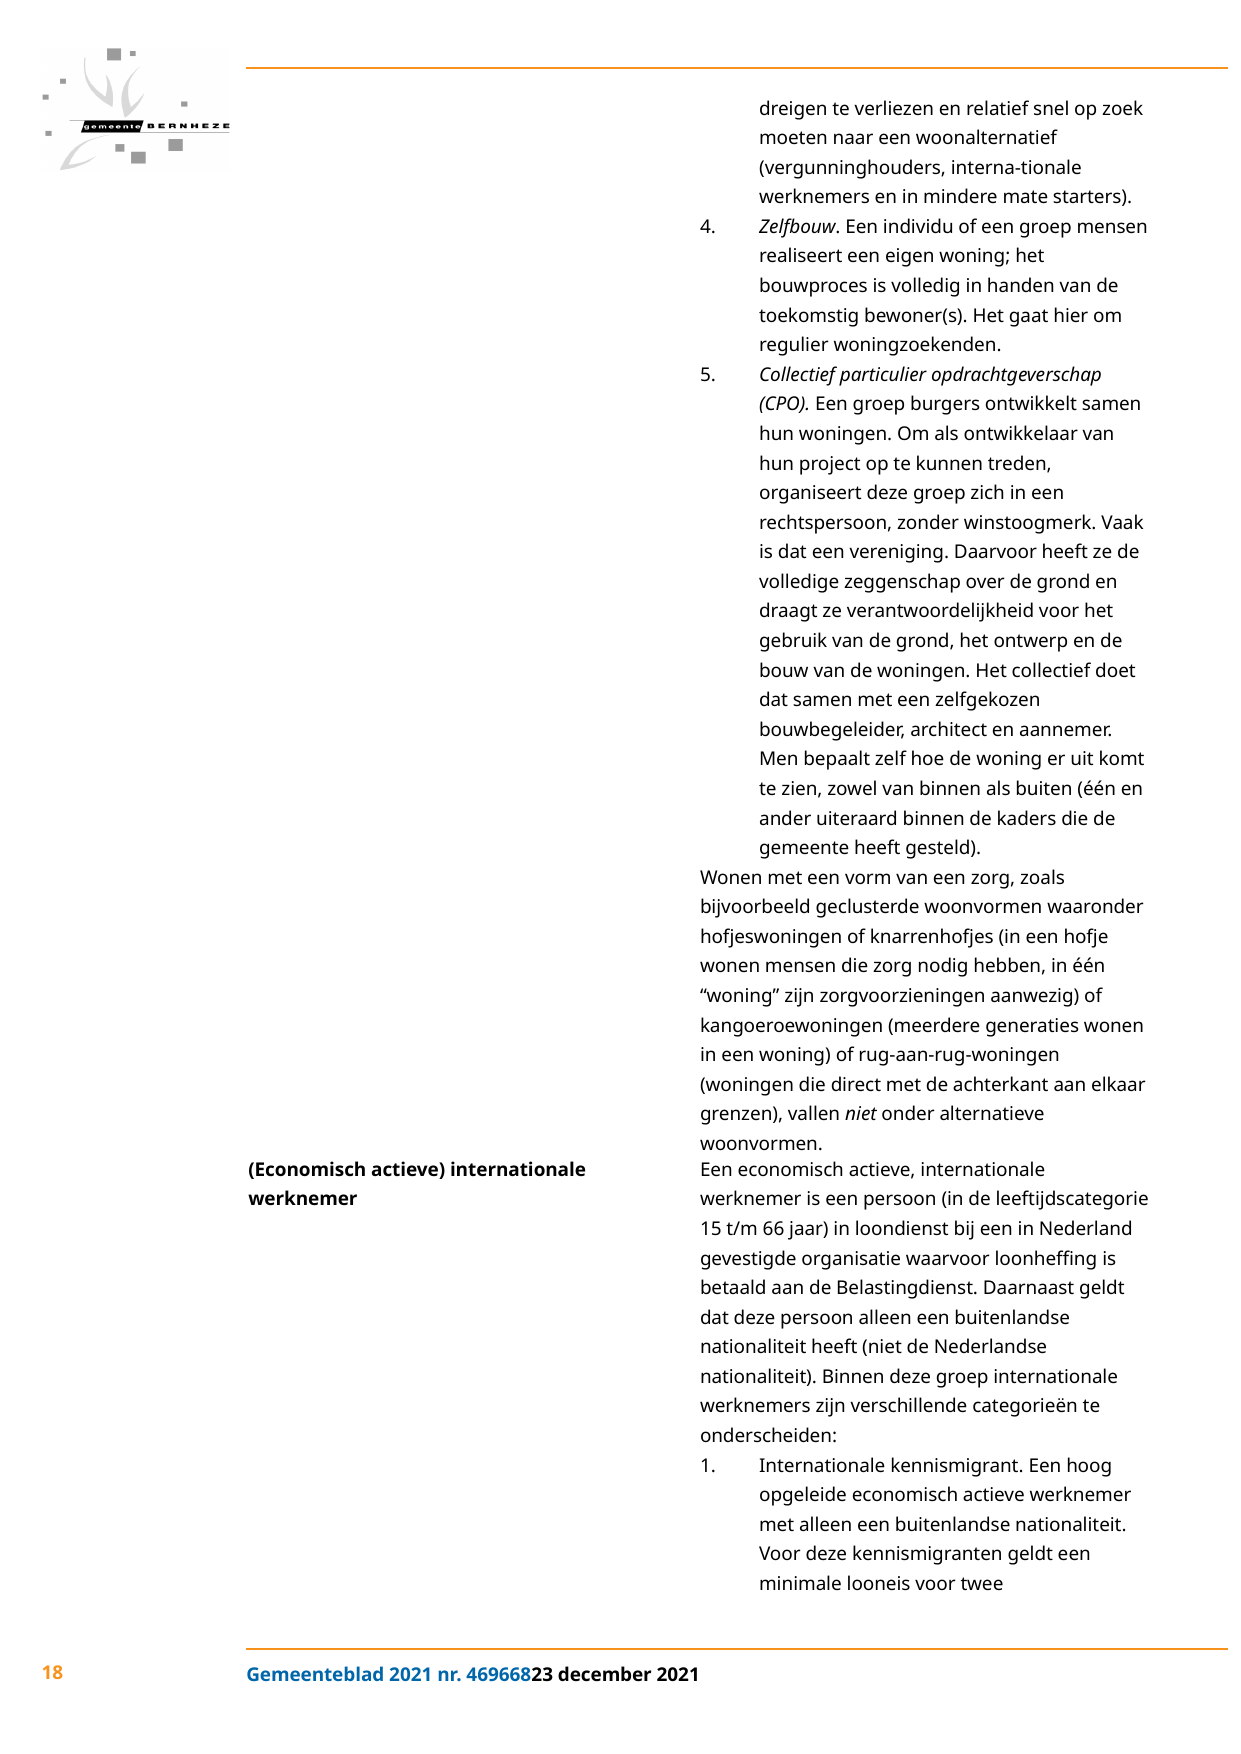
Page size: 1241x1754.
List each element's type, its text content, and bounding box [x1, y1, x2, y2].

table_cell (Economisch actieve) internationale werknemer [248, 1156, 700, 1596]
table_header dreigen te verliezen en relatief snel op zoek moeten naar een woonalternatief (vergunninghouders, interna-tionale werknemers en in mindere mate starters). Zelfbouw. Een individu of een groep mensen realiseert een eigen woning; het bouwproces is volledig in handen van de toekomstig bewoner(s). Het gaat hier om regulier woningzoekenden. Collectief particulier opdrachtgeverschap (CPO). Een groep burgers ontwikkelt samen hun woningen. Om als ontwikkelaar van hun project op te kunnen treden, organiseert deze groep zich in een rechtspersoon, zonder winstoogmerk. Vaak is dat een vereniging. Daarvoor heeft ze de volledige zeggenschap over de grond en draagt ze verantwoordelijkheid voor het gebruik van de grond, het ontwerp en de bouw van de woningen. Het collectief doet dat samen met een zelfgekozen bouwbegeleider, architect en aannemer. Men bepaalt zelf hoe de woning er uit komt te zien, zowel van binnen als buiten (één en ander uiteraard binnen de kaders die de gemeente heeft gesteld). Wonen met een vorm van een zorg, zoals bijvoorbeeld geclusterde woonvormen waaronder hofjeswoningen of knarrenhofjes (in een hofje wonen mensen die zorg nodig hebben, in één “woning” zijn zorgvoorzieningen aanwezig) of kangoeroewoningen (meerdere generaties wonen in een woning) of rug-aan-rug-woningen (woningen die direct met de achterkant aan elkaar grenzen), vallen niet onder alternatieve woonvormen. [700, 95, 1152, 1156]
table_header [248, 95, 700, 1156]
table_cell Een economisch actieve, internationale werknemer is een persoon (in de leeftijdscategorie 15 t/m 66 jaar) in loondienst bij een in Nederland gevestigde organisatie waarvoor loonheffing is betaald aan de Belastingdienst. Daarnaast geldt dat deze persoon alleen een buitenlandse nationaliteit heeft (niet de Nederlandse nationaliteit). Binnen deze groep internationale werknemers zijn verschillende categorieën te onderscheiden: Internationale kennismigrant. Een hoog opgeleide economisch actieve werknemer met alleen een buitenlandse nationaliteit. Voor deze kennismigranten geldt een minimale looneis voor twee [700, 1156, 1152, 1596]
picture [41, 47, 231, 172]
